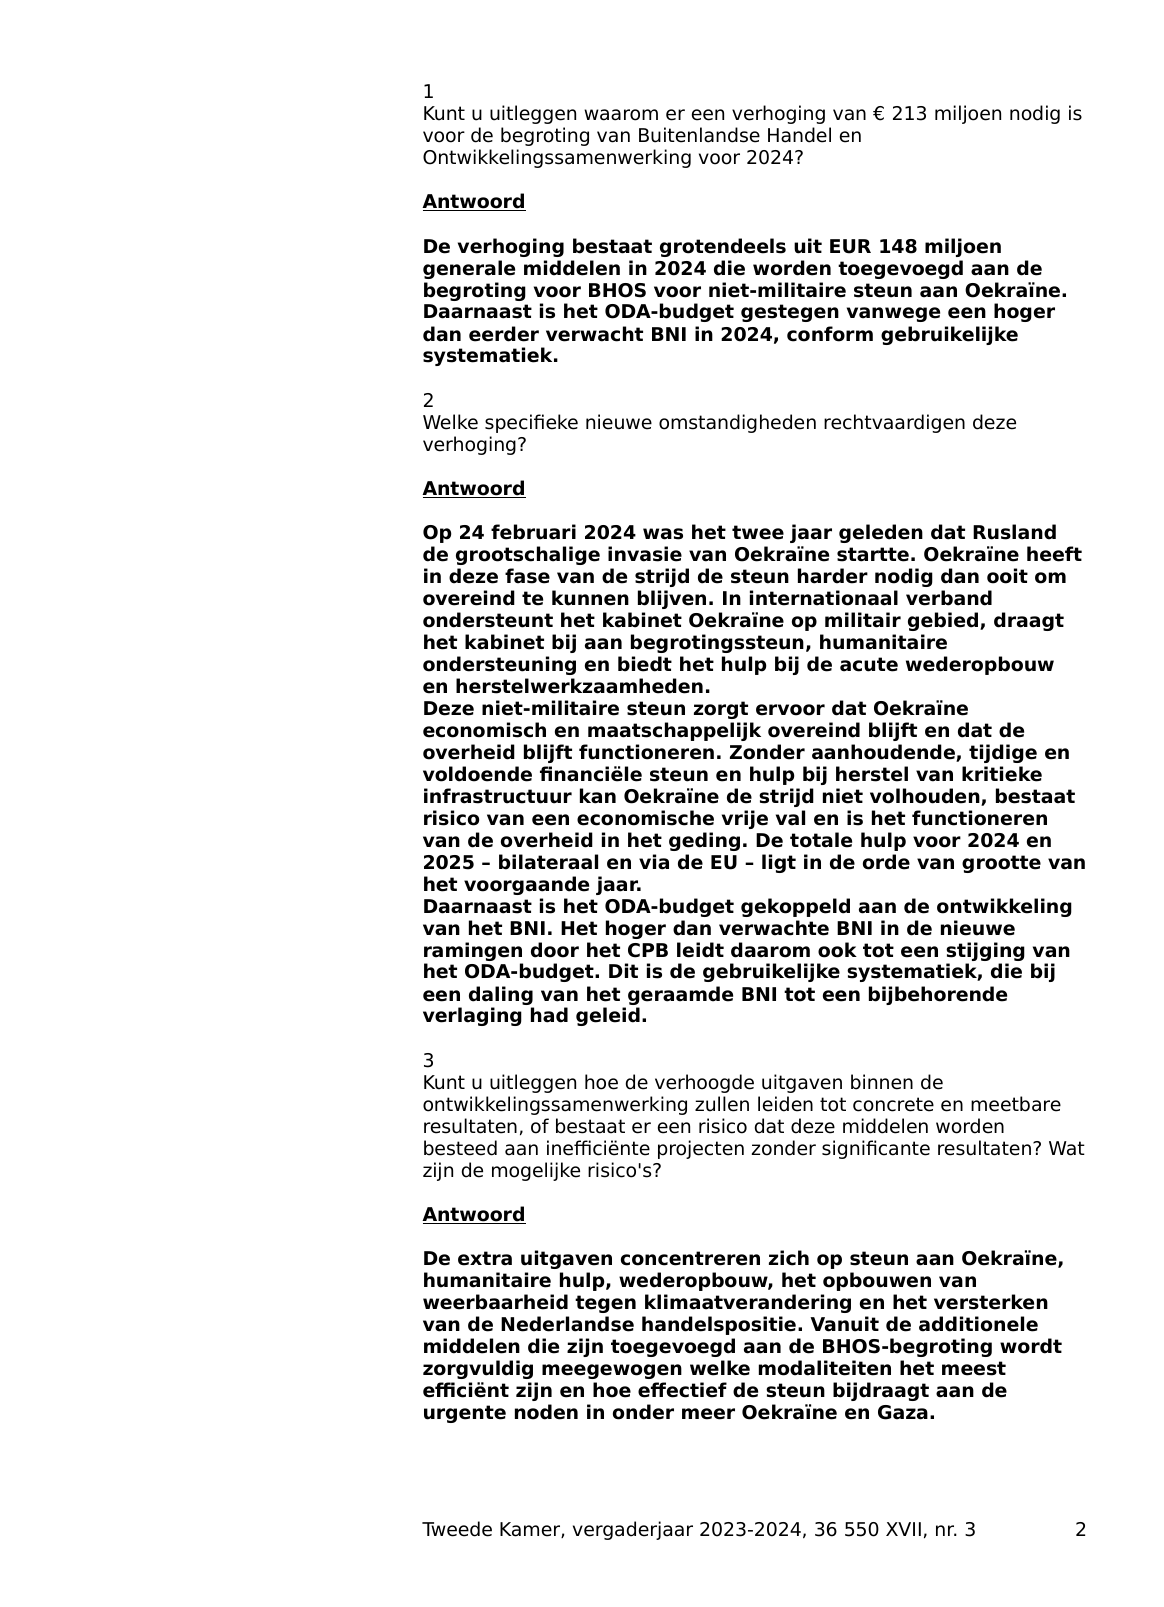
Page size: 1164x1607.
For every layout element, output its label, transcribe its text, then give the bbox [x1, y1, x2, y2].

text Op 24 februari 2024 was het twee jaar geleden dat Rusland de grootschalige invasie van Oekraïne startte. Oekraïne heeft in deze fase van de strijd de steun harder nodig dan ooit om overeind te kunnen blijven. In internationaal verband ondersteunt het kabinet Oekraïne op militair gebied, draagt het kabinet bij aan begrotingssteun, humanitaire ondersteuning en biedt het hulp bij de acute wederopbouw en herstelwerkzaamheden. [422, 522, 1087, 698]
subtitle Antwoord [422, 478, 1087, 500]
text 3 [422, 1049, 1087, 1072]
text Deze niet-militaire steun zorgt ervoor dat Oekraïne economisch en maatschappelijk overeind blijft en dat de overheid blijft functioneren. Zonder aanhoudende, tijdige en voldoende financiële steun en hulp bij herstel van kritieke infrastructuur kan Oekraïne de strijd niet volhouden, bestaat risico van een economische vrije val en is het functioneren van de overheid in het geding. De totale hulp voor 2024 en 2025 – bilateraal en via de EU – ligt in de orde van grootte van het voorgaande jaar. [422, 698, 1087, 896]
text Welke specifieke nieuwe omstandigheden rechtvaardigen deze verhoging? [422, 412, 1087, 456]
subtitle Antwoord [422, 1204, 1087, 1226]
text De extra uitgaven concentreren zich op steun aan Oekraïne, humanitaire hulp, wederopbouw, het opbouwen van weerbaarheid tegen klimaatverandering en het versterken van de Nederlandse handelspositie. Vanuit de additionele middelen die zijn toegevoegd aan de BHOS-begroting wordt zorgvuldig meegewogen welke modaliteiten het meest efficiënt zijn en hoe effectief de steun bijdraagt aan de urgente noden in onder meer Oekraïne en Gaza. [422, 1248, 1087, 1424]
text Kunt u uitleggen waarom er een verhoging van € 213 miljoen nodig is voor de begroting van Buitenlandse Handel en Ontwikkelingssamenwerking voor 2024? [422, 103, 1087, 169]
text 1 [422, 81, 1087, 103]
subtitle Antwoord [422, 191, 1087, 213]
text De verhoging bestaat grotendeels uit EUR 148 miljoen generale middelen in 2024 die worden toegevoegd aan de begroting voor BHOS voor niet-militaire steun aan Oekraïne. Daarnaast is het ODA-budget gestegen vanwege een hoger dan eerder verwacht BNI in 2024, conform gebruikelijke systematiek. [422, 236, 1087, 367]
text Kunt u uitleggen hoe de verhoogde uitgaven binnen de ontwikkelingssamenwerking zullen leiden tot concrete en meetbare resultaten, of bestaat er een risico dat deze middelen worden besteed aan inefficiënte projecten zonder significante resultaten? Wat zijn de mogelijke risico's? [422, 1072, 1087, 1181]
text Daarnaast is het ODA-budget gekoppeld aan de ontwikkeling van het BNI. Het hoger dan verwachte BNI in de nieuwe ramingen door het CPB leidt daarom ook tot een stijging van het ODA-budget. Dit is de gebruikelijke systematiek, die bij een daling van het geraamde BNI tot een bijbehorende verlaging had geleid. [422, 896, 1087, 1027]
text 2 [422, 389, 1087, 412]
